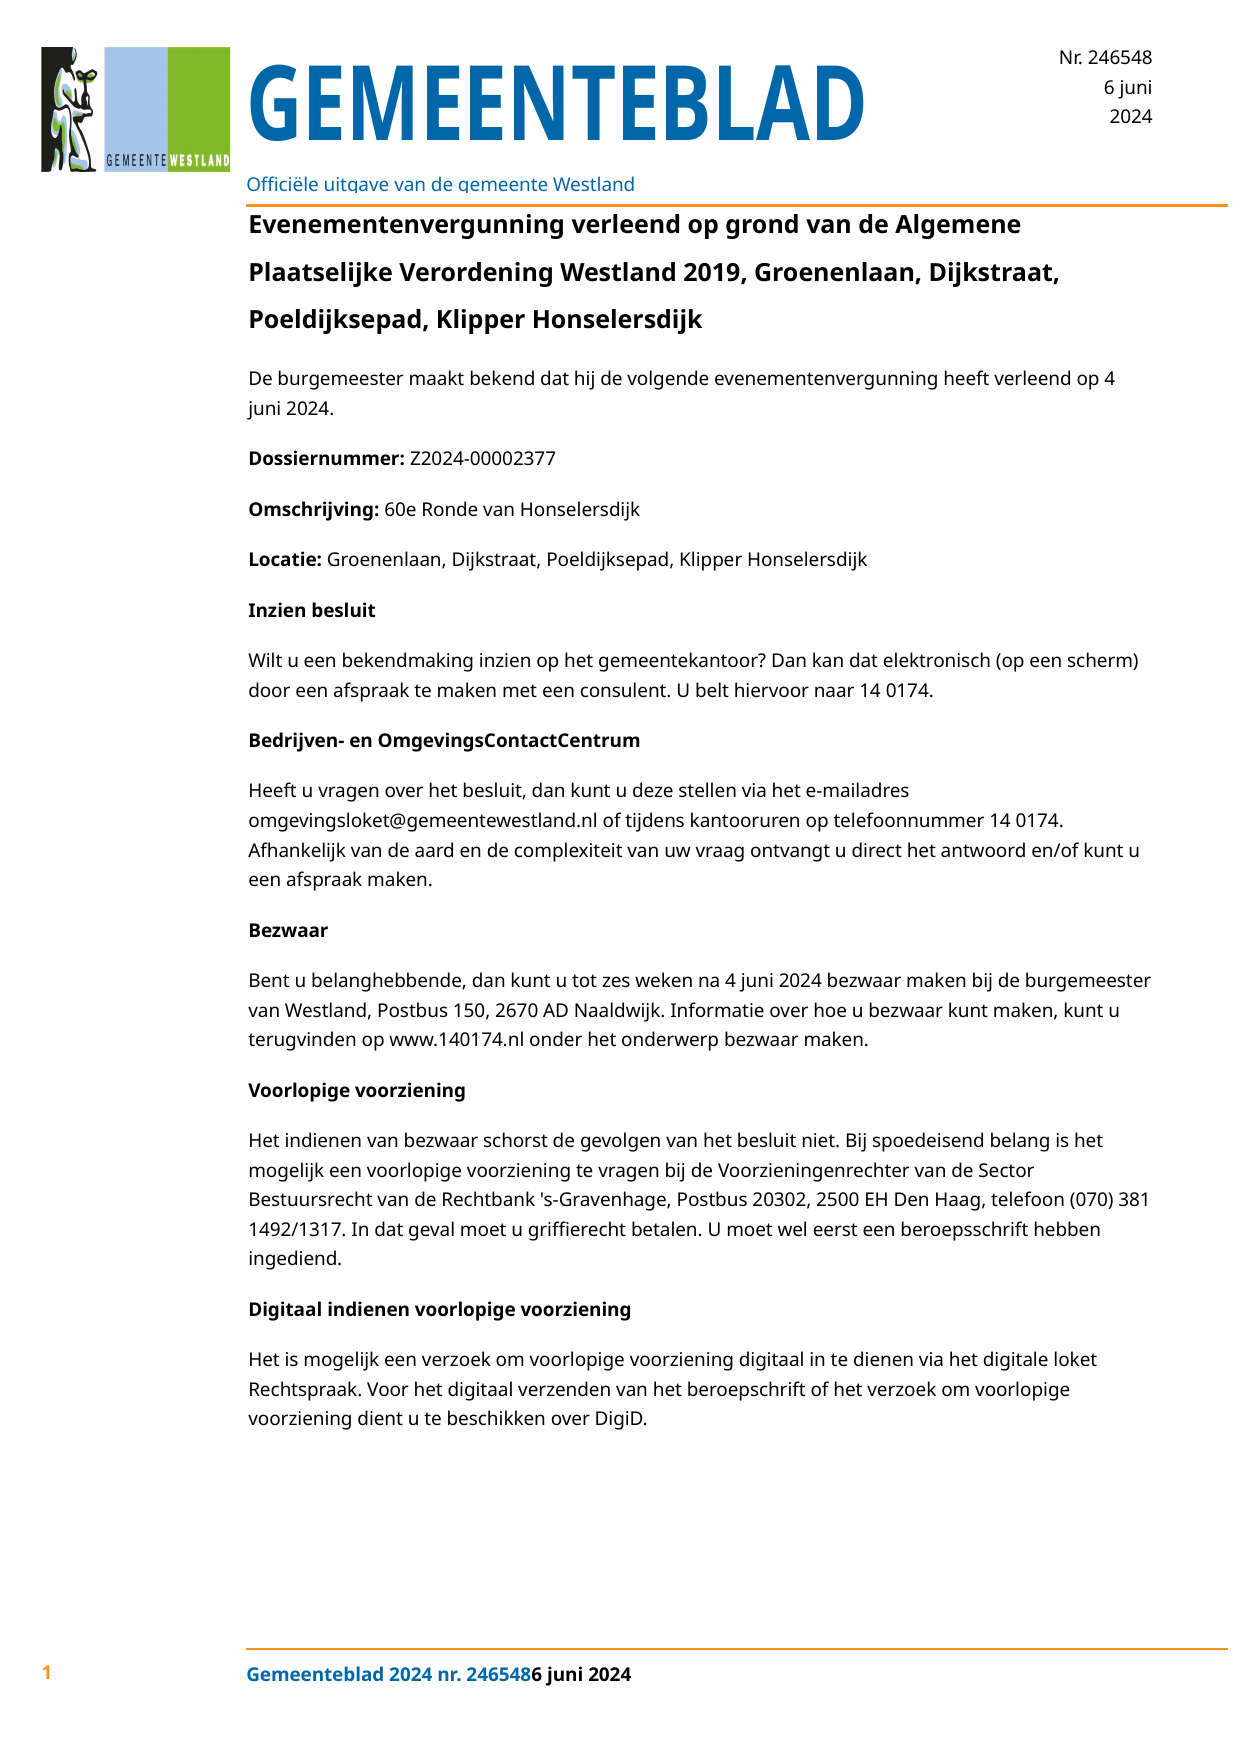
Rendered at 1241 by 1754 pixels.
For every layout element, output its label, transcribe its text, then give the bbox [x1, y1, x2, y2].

text De burgemeester maakt bekend dat hij de volgende evenementenvergunning heeft verleend op 4 juni 2024. [248, 366, 1152, 421]
text Bezwaar [248, 917, 1152, 942]
text Omschrijving: 60e Ronde van Honselersdijk [248, 496, 1152, 522]
text Bent u belanghebbende, dan kunt u tot zes weken na 4 juni 2024 bezwaar maken bij de burgemeester van Westland, Postbus 150, 2670 AD Naaldwijk. Informatie over hoe u bezwaar kunt maken, kunt u terugvinden op www.140174.nl onder het onderwerp bezwaar maken. [248, 967, 1152, 1052]
picture [41, 47, 231, 172]
text Voorlopige voorziening [248, 1077, 1152, 1102]
text Wilt u een bekendmaking inzien op het gemeentekantoor? Dan kan dat elektronisch (op een scherm) door een afspraak te maken met een consulent. U belt hiervoor naar 14 0174. [248, 647, 1152, 702]
text Heeft u vragen over het besluit, dan kunt u deze stellen via het e-mailadres omgevingsloket@gemeentewestland.nl of tijdens kantooruren op telefoonnummer 14 0174. Afhankelijk van de aard en de complexiteit van uw vraag ontvangt u direct het antwoord en/of kunt u een afspraak maken. [248, 778, 1152, 892]
text Het is mogelijk een verzoek om voorlopige voorziening digitaal in te dienen via het digitale loket Rechtspraak. Voor het digitaal verzenden van het beroepschrift of het verzoek om voorlopige voorziening dient u te beschikken over DigiD. [248, 1346, 1152, 1431]
text Digitaal indienen voorlopige voorziening [248, 1296, 1152, 1322]
text Evenementenvergunning verleend op grond van de Algemene Plaatselijke Verordening Westland 2019, Groenenlaan, Dijkstraat, Poeldijksepad, Klipper Honselersdijk [248, 207, 1152, 336]
text Locatie: Groenenlaan, Dijkstraat, Poeldijksepad, Klipper Honselersdijk [248, 546, 1152, 572]
text Het indienen van bezwaar schorst de gevolgen van het besluit niet. Bij spoedeisend belang is het mogelijk een voorlopige voorziening te vragen bij de Voorzieningenrechter van de Sector Bestuursrecht van de Rechtbank 's-Gravenhage, Postbus 20302, 2500 EH Den Haag, telefoon (070) 381 1492/1317. In dat geval moet u griffierecht betalen. U moet wel eerst een beroepsschrift hebben ingediend. [248, 1127, 1152, 1271]
text Bedrijven- en OmgevingsContactCentrum [248, 727, 1152, 753]
text Dossiernummer: Z2024-00002377 [248, 446, 1152, 471]
text Inzien besluit [248, 597, 1152, 622]
